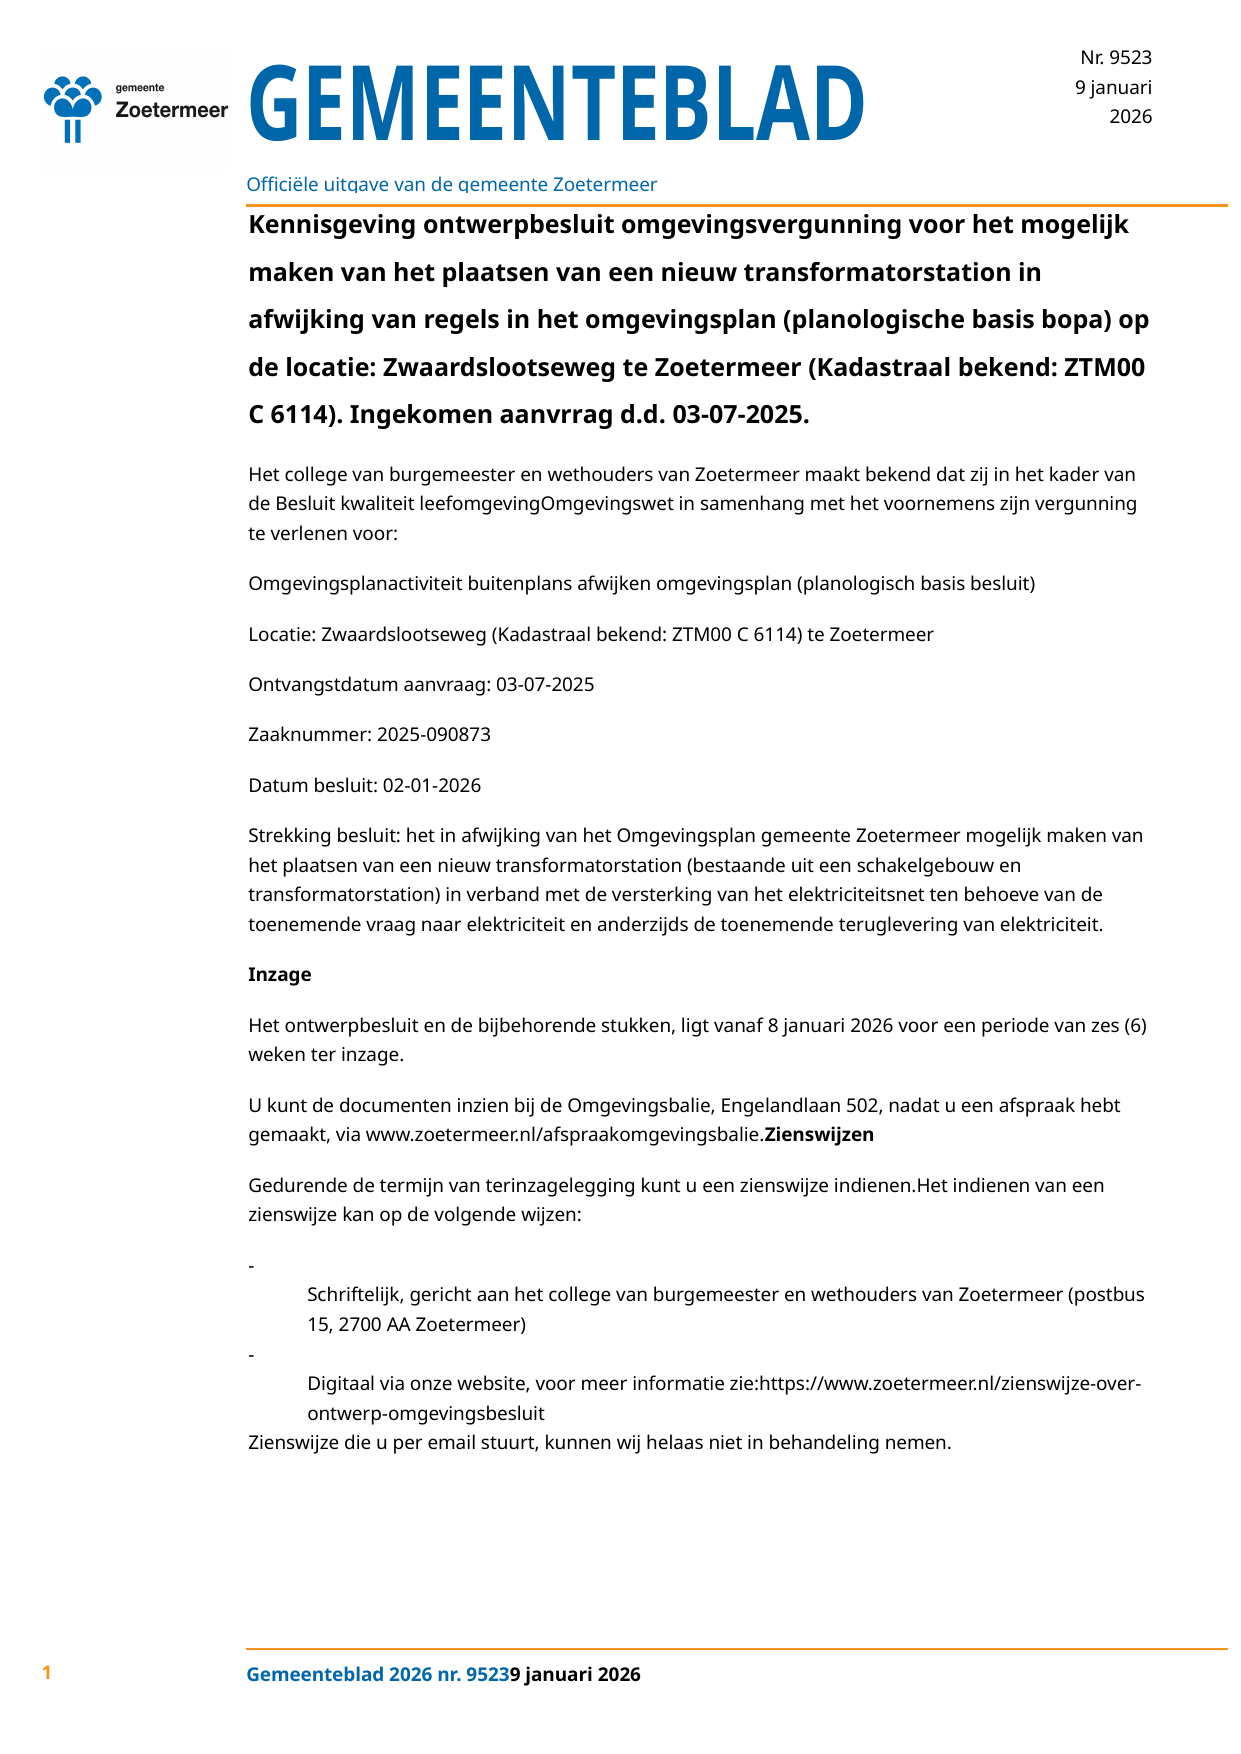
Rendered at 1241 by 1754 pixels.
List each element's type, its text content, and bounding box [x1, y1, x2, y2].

list Schriftelijk, gericht aan het college van burgemeester en wethouders van Zoetermeer (postbus 15, 2700 AA Zoetermeer) [248, 1282, 1152, 1337]
text Ontvangstdatum aanvraag: 03-07-2025 [248, 671, 1152, 697]
text Zienswijze die u per email stuurt, kunnen wij helaas niet in behandeling nemen. [248, 1429, 1152, 1455]
text Zaaknummer: 2025-090873 [248, 722, 1152, 747]
text Strekking besluit: het in afwijking van het Omgevingsplan gemeente Zoetermeer mogelijk maken van het plaatsen van een nieuw transformatorstation (bestaande uit een schakelgebouw en transformatorstation) in verband met de versterking van het elektriciteitsnet ten behoeve van de toenemende vraag naar elektriciteit en anderzijds de toenemende teruglevering van elektriciteit. [248, 822, 1152, 937]
text Het college van burgemeester en wethouders van Zoetermeer maakt bekend dat zij in het kader van de Besluit kwaliteit leefomgevingOmgevingswet in samenhang met het voornemens zijn vergunning te verlenen voor: [248, 461, 1152, 546]
text U kunt de documenten inzien bij de Omgevingsbalie, Engelandlaan 502, nadat u een afspraak hebt gemaakt, via www.zoetermeer.nl/afspraakomgevingsbalie.Zienswijzen [248, 1092, 1152, 1147]
text Inzage [248, 962, 1152, 987]
text Gedurende de termijn van terinzagelegging kunt u een zienswijze indienen.Het indienen van een zienswijze kan op de volgende wijzen: [248, 1172, 1152, 1227]
list Digitaal via onze website, voor meer informatie zie:https://www.zoetermeer.nl/zienswijze-over-ontwerp-omgevingsbesluit [248, 1370, 1152, 1426]
text Kennisgeving ontwerpbesluit omgevingsvergunning voor het mogelijk maken van het plaatsen van een nieuw transformatorstation in afwijking van regels in het omgevingsplan (planologische basis bopa) op de locatie: Zwaardslootseweg te Zoetermeer (Kadastraal bekend: ZTM00 C 6114). Ingekomen aanvrrag d.d. 03-07-2025. [248, 207, 1152, 431]
text Locatie: Zwaardslootseweg (Kadastraal bekend: ZTM00 C 6114) te Zoetermeer [248, 621, 1152, 646]
text Het ontwerpbesluit en de bijbehorende stukken, ligt vanaf 8 januari 2026 voor een periode van zes (6) weken ter inzage. [248, 1012, 1152, 1067]
text Datum besluit: 02-01-2026 [248, 772, 1152, 798]
picture [41, 47, 231, 172]
text Omgevingsplanactiviteit buitenplans afwijken omgevingsplan (planologisch basis besluit) [248, 570, 1152, 596]
